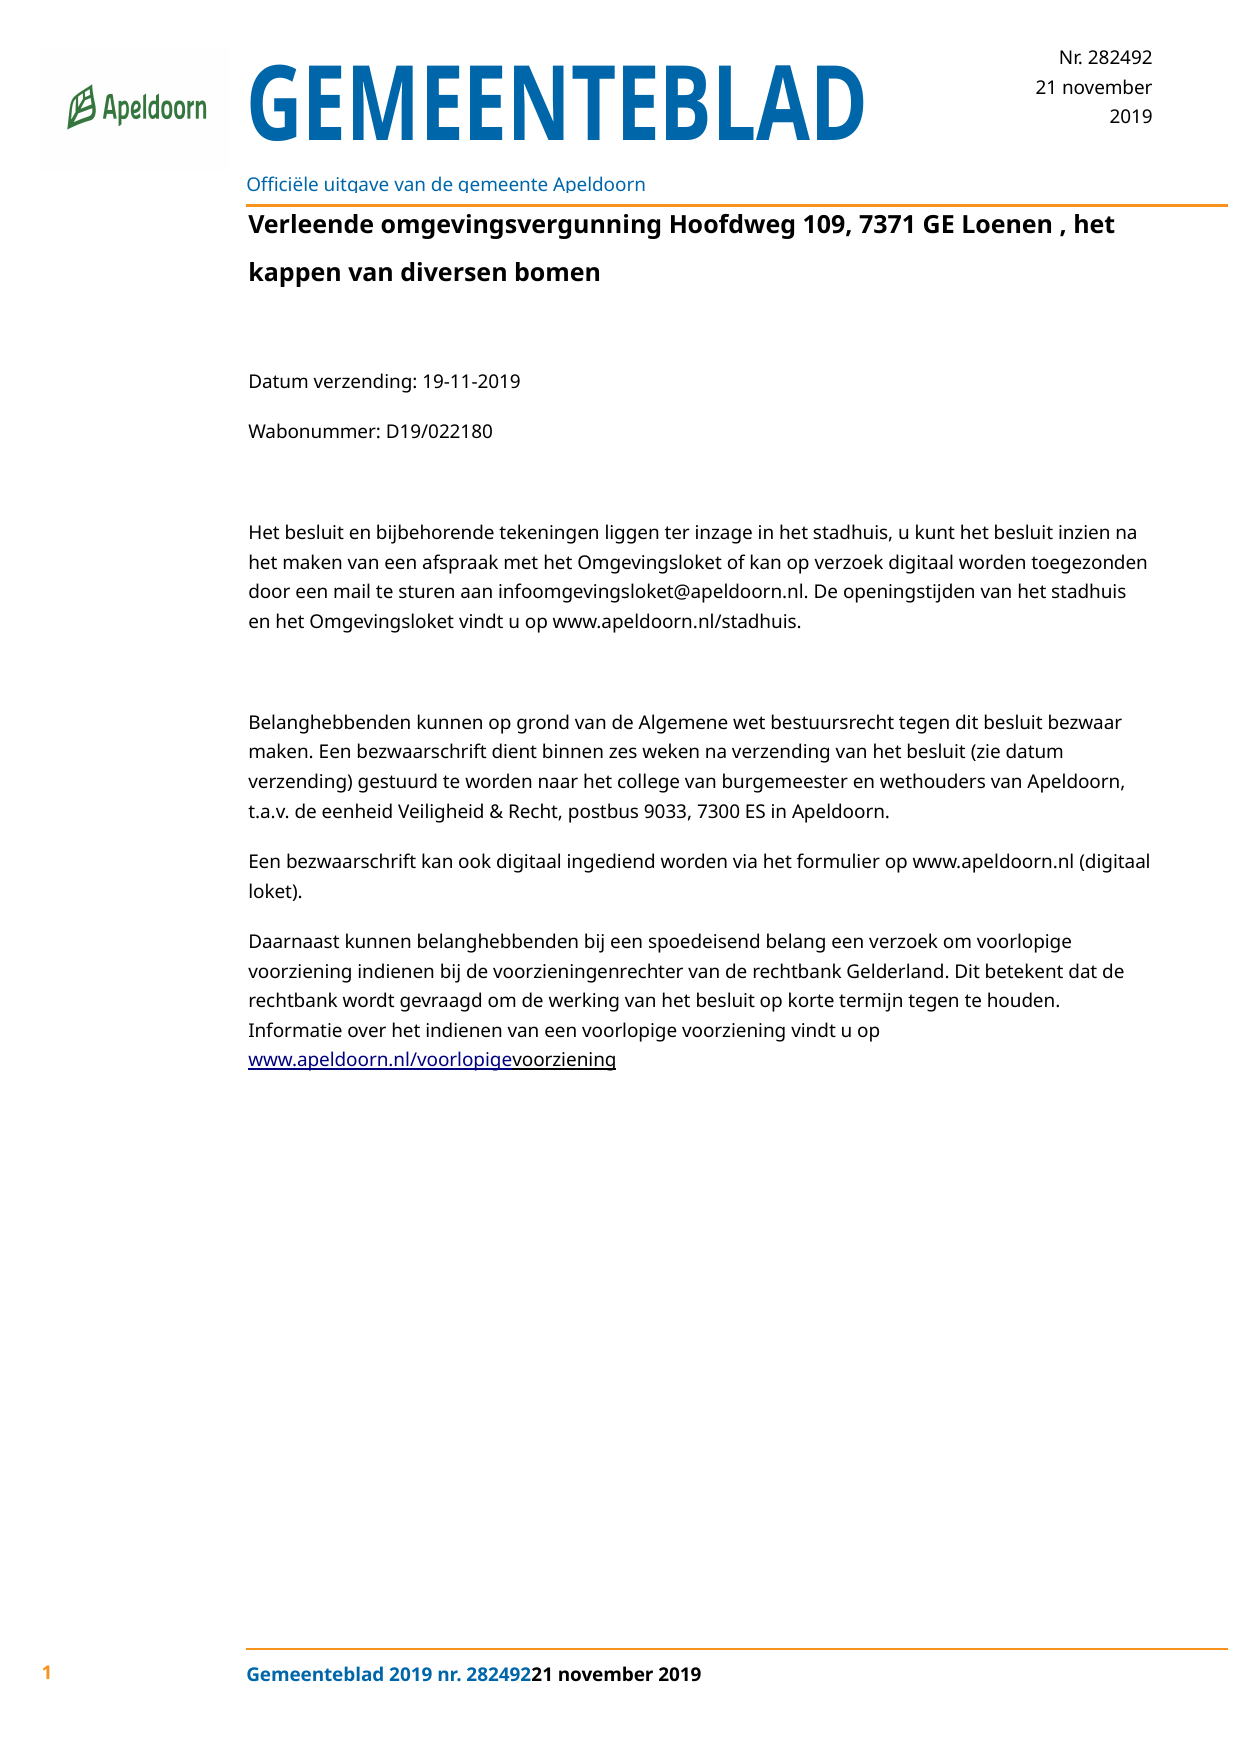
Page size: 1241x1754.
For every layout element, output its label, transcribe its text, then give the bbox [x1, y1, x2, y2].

text Datum verzending: 19-11-2019 [248, 368, 1152, 394]
text Verleende omgevingsvergunning Hoofdweg 109, 7371 GE Loenen , het kappen van diversen bomen [248, 207, 1152, 288]
text Belanghebbenden kunnen op grond van de Algemene wet bestuursrecht tegen dit besluit bezwaar maken. Een bezwaarschrift dient binnen zes weken na verzending van het besluit (zie datum verzending) gestuurd te worden naar het college van burgemeester en wethouders van Apeldoorn, t.a.v. de eenheid Veiligheid & Recht, postbus 9033, 7300 ES in Apeldoorn. [248, 709, 1152, 824]
text Het besluit en bijbehorende tekeningen liggen ter inzage in het stadhuis, u kunt het besluit inzien na het maken van een afspraak met het Omgevingsloket of kan op verzoek digitaal worden toegezonden door een mail te sturen aan infoomgevingsloket@apeldoorn.nl. De openingstijden van het stadhuis en het Omgevingsloket vindt u op www.apeldoorn.nl/stadhuis. [248, 519, 1152, 634]
text Wabonummer: D19/022180 [248, 419, 1152, 444]
picture [41, 47, 231, 172]
text Daarnaast kunnen belanghebbenden bij een spoedeisend belang een verzoek om voorlopige voorziening indienen bij de voorzieningenrechter van de rechtbank Gelderland. Dit betekent dat de rechtbank wordt gevraagd om de werking van het besluit op korte termijn tegen te houden. Informatie over het indienen van een voorlopige voorziening vindt u op www.apeldoorn.nl/voorlopigevoorziening [248, 928, 1152, 1072]
text Een bezwaarschrift kan ook digitaal ingediend worden via het formulier op www.apeldoorn.nl (digitaal loket). [248, 848, 1152, 904]
